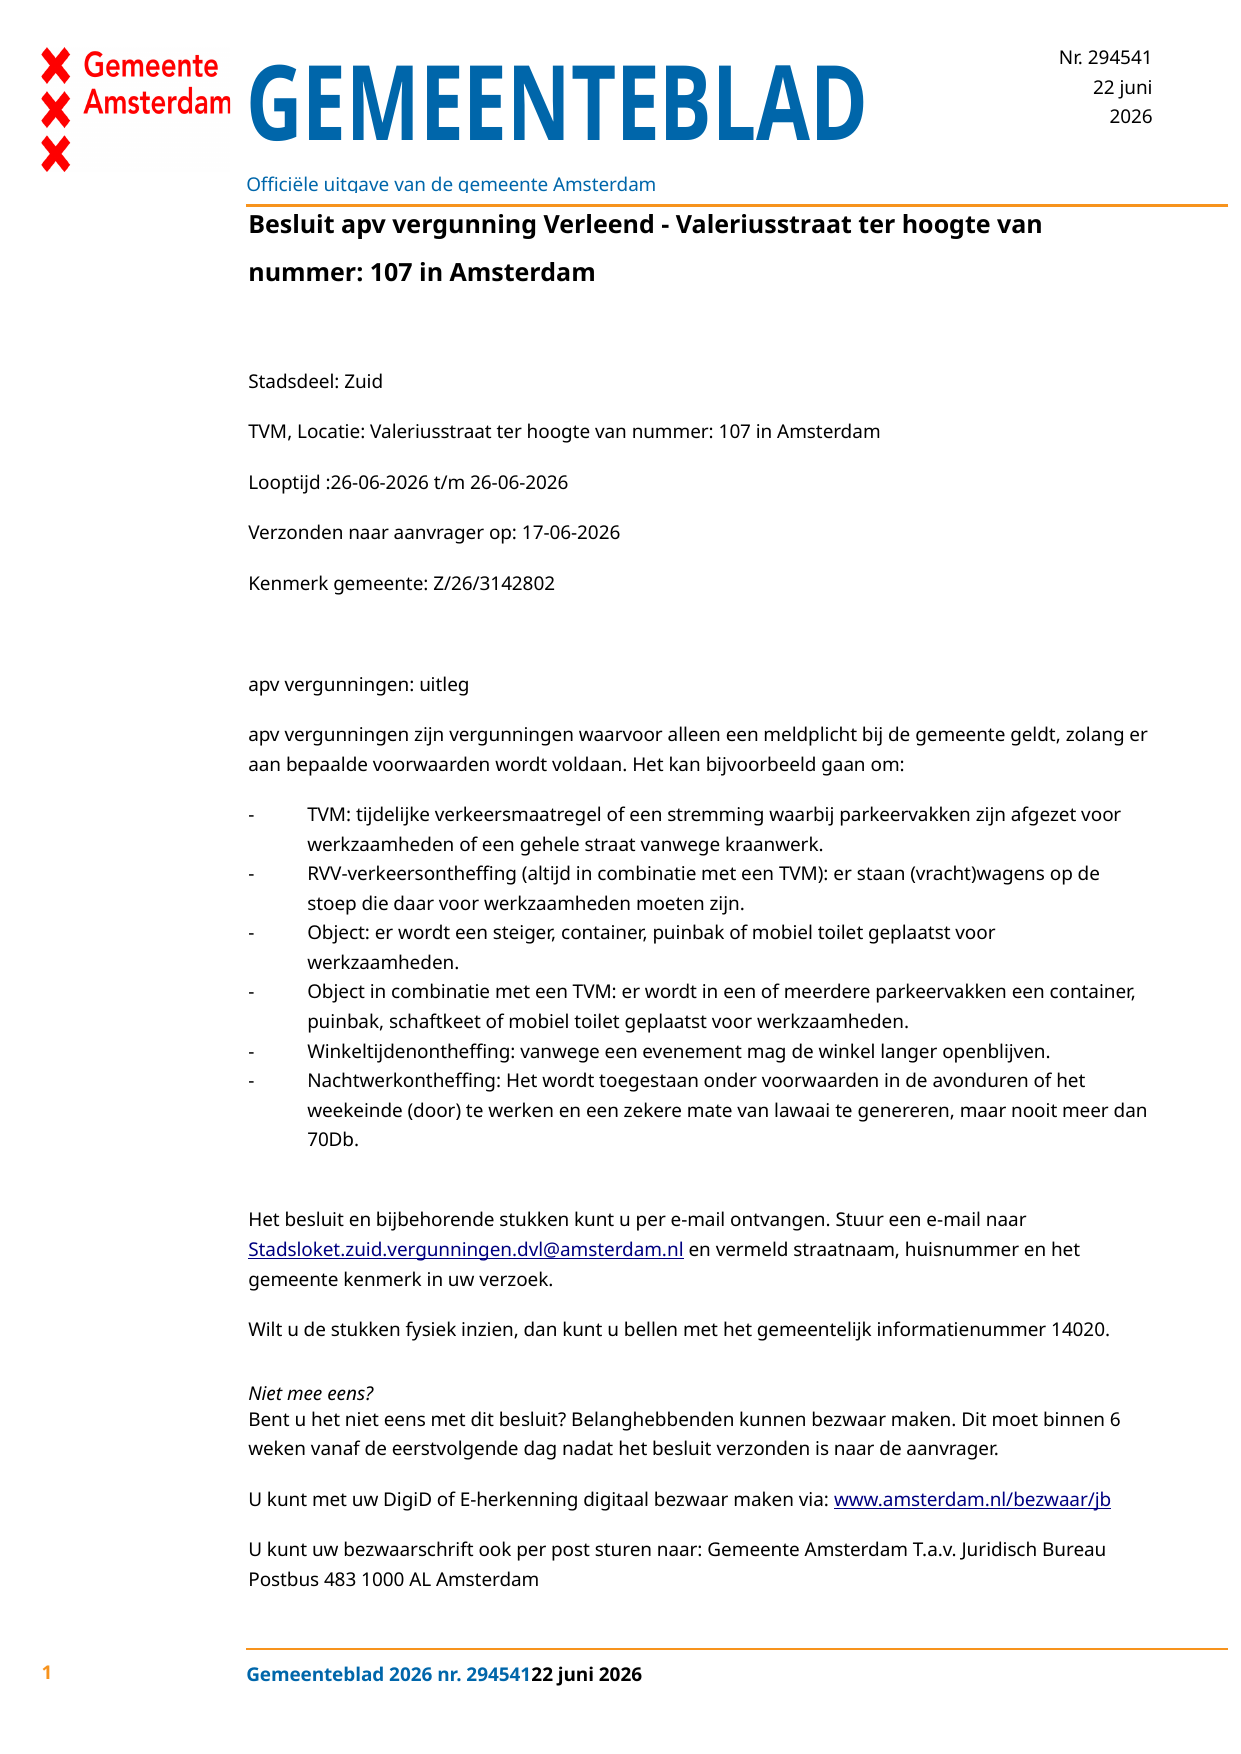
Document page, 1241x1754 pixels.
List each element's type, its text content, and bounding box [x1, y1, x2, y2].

text Stadsdeel: Zuid [248, 368, 1152, 394]
text Kenmerk gemeente: Z/26/3142802 [248, 570, 1152, 596]
list Object: er wordt een steiger, container, puinbak of mobiel toilet geplaatst voor werkzaamheden. [248, 919, 1152, 975]
text Bent u het niet eens met dit besluit? Belanghebbenden kunnen bezwaar maken. Dit moet binnen 6 weken vanaf de eerstvolgende dag nadat het besluit verzonden is naar de aanvrager. [248, 1406, 1152, 1461]
text Besluit apv vergunning Verleend - Valeriusstraat ter hoogte van nummer: 107 in Amsterdam [248, 207, 1152, 288]
text Verzonden naar aanvrager op: 17-06-2026 [248, 519, 1152, 545]
list Nachtwerkontheffing: Het wordt toegestaan onder voorwaarden in de avonduren of het weekeinde (door) te werken en een zekere mate van lawaai te genereren, maar nooit meer dan 70Db. [248, 1067, 1152, 1152]
text TVM, Locatie: Valeriusstraat ter hoogte van nummer: 107 in Amsterdam [248, 419, 1152, 444]
text Wilt u de stukken fysiek inzien, dan kunt u bellen met het gemeentelijk informatienummer 14020. [248, 1316, 1152, 1342]
list TVM: tijdelijke verkeersmaatregel of een stremming waarbij parkeervakken zijn afgezet voor werkzaamheden of een gehele straat vanwege kraanwerk. [248, 801, 1152, 857]
text Looptijd :26-06-2026 t/m 26-06-2026 [248, 469, 1152, 495]
text U kunt uw bezwaarschrift ook per post sturen naar: Gemeente Amsterdam T.a.v. Juridisch Bureau Postbus 483 1000 AL Amsterdam [248, 1536, 1152, 1592]
text U kunt met uw DigiD of E-herkenning digitaal bezwaar maken via: www.amsterdam.nl/bezwaar/jb [248, 1486, 1152, 1512]
text Het besluit en bijbehorende stukken kunt u per e-mail ontvangen. Stuur een e-mail naar Stadsloket.zuid.vergunningen.dvl@amsterdam.nl en vermeld straatnaam, huisnummer en het gemeente kenmerk in uw verzoek. [248, 1207, 1152, 1292]
text Niet mee eens? [248, 1380, 1152, 1406]
list RVV-verkeersontheffing (altijd in combinatie met een TVM): er staan (vracht)wagens op de stoep die daar voor werkzaamheden moeten zijn. [248, 860, 1152, 916]
text apv vergunningen zijn vergunningen waarvoor alleen een meldplicht bij de gemeente geldt, zolang er aan bepaalde voorwaarden wordt voldaan. Het kan bijvoorbeeld gaan om: [248, 721, 1152, 777]
picture [41, 47, 231, 172]
text apv vergunningen: uitleg [248, 671, 1152, 697]
list Object in combinatie met een TVM: er wordt in een of meerdere parkeervakken een container, puinbak, schaftkeet of mobiel toilet geplaatst voor werkzaamheden. [248, 979, 1152, 1034]
list Winkeltijdenontheffing: vanwege een evenement mag de winkel langer openblijven. [248, 1038, 1152, 1064]
